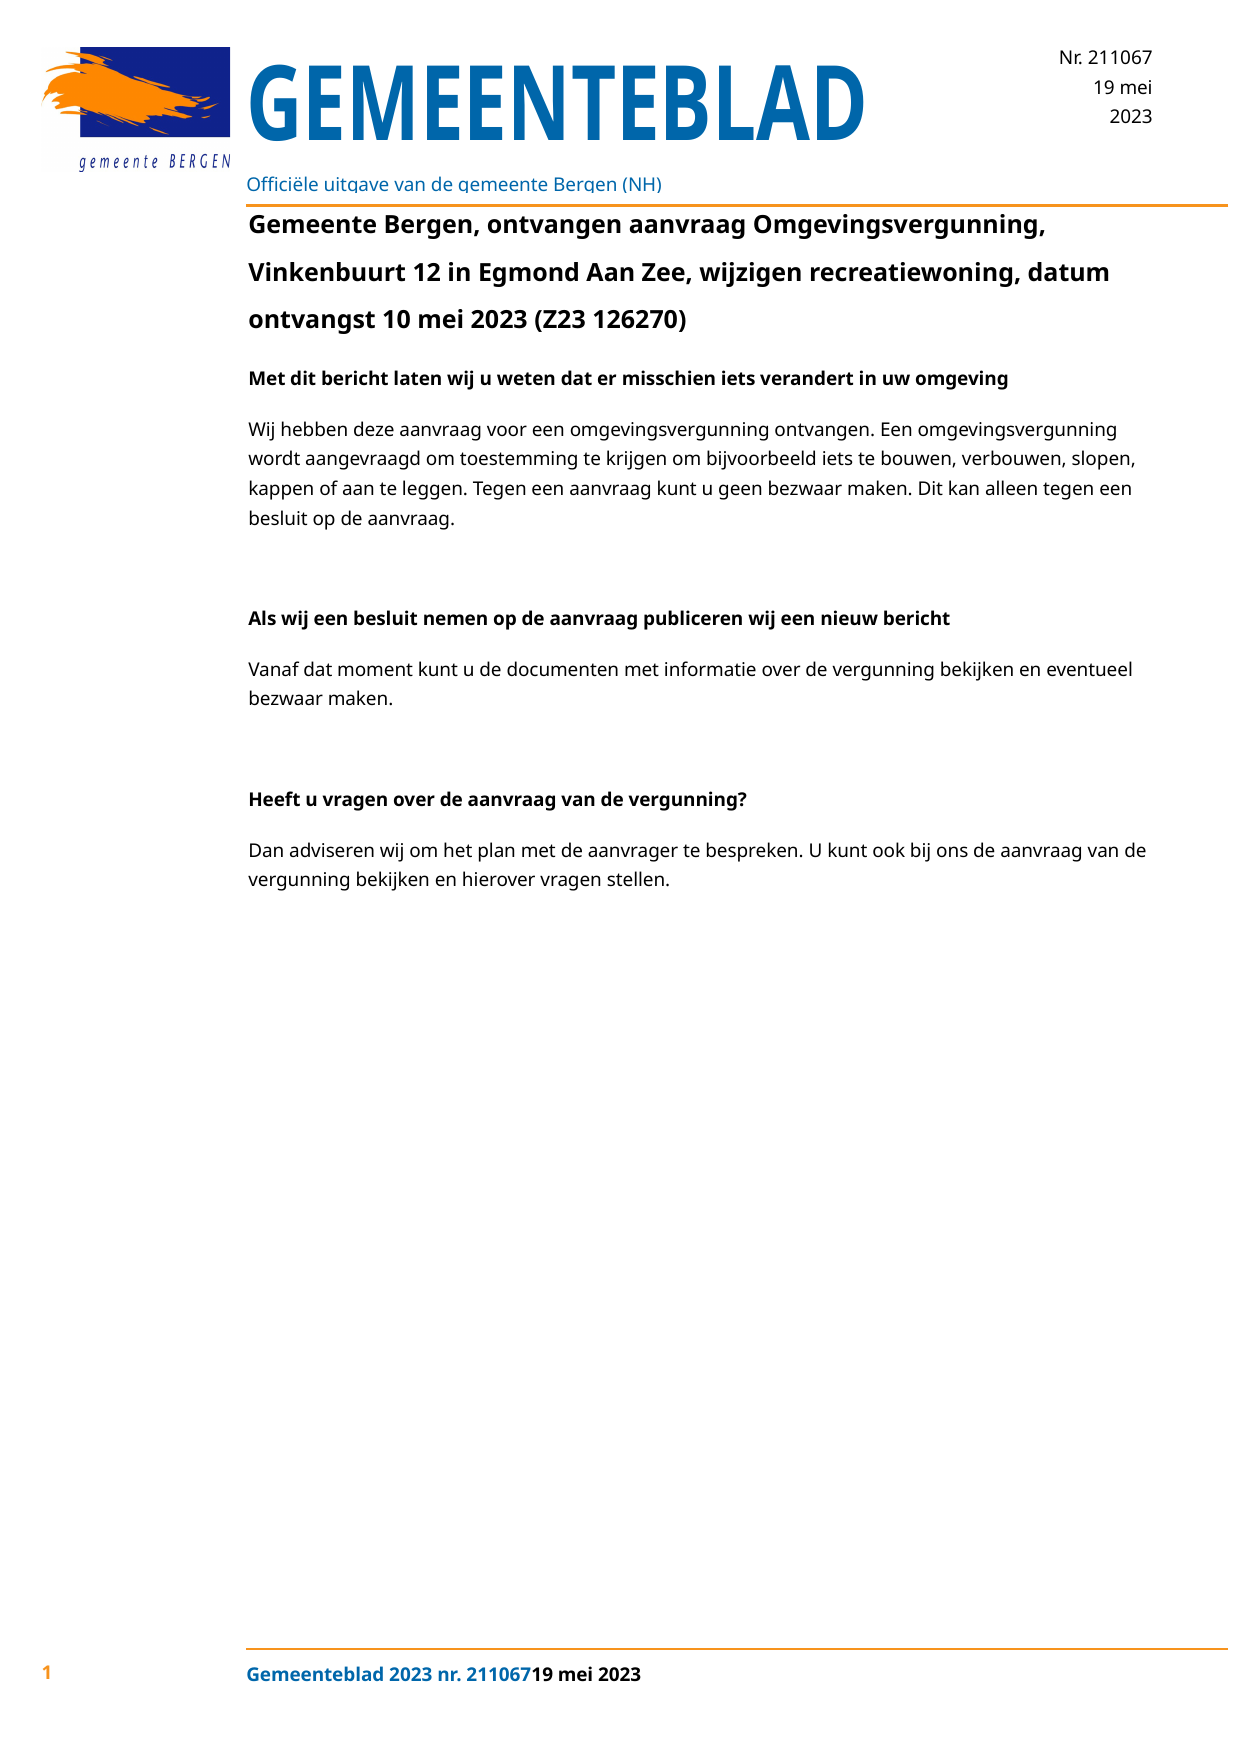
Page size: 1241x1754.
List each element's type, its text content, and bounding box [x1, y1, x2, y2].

text Als wij een besluit nemen op de aanvraag publiceren wij een nieuw bericht [248, 606, 1152, 631]
text Gemeente Bergen, ontvangen aanvraag Omgevingsvergunning, Vinkenbuurt 12 in Egmond Aan Zee, wijzigen recreatiewoning, datum ontvangst 10 mei 2023 (Z23 126270) [248, 207, 1152, 336]
text Dan adviseren wij om het plan met de aanvrager te bespreken. U kunt ook bij ons de aanvraag van de vergunning bekijken en hierover vragen stellen. [248, 837, 1152, 892]
text Wij hebben deze aanvraag voor een omgevingsvergunning ontvangen. Een omgevingsvergunning wordt aangevraagd om toestemming te krijgen om bijvoorbeeld iets te bouwen, verbouwen, slopen, kappen of aan te leggen. Tegen een aanvraag kunt u geen bezwaar maken. Dit kan alleen tegen een besluit op de aanvraag. [248, 416, 1152, 530]
text Met dit bericht laten wij u weten dat er misschien iets verandert in uw omgeving [248, 366, 1152, 391]
text Vanaf dat moment kunt u de documenten met informatie over de vergunning bekijken en eventueel bezwaar maken. [248, 656, 1152, 711]
text Heeft u vragen over de aanvraag van de vergunning? [248, 786, 1152, 812]
picture [41, 47, 231, 172]
